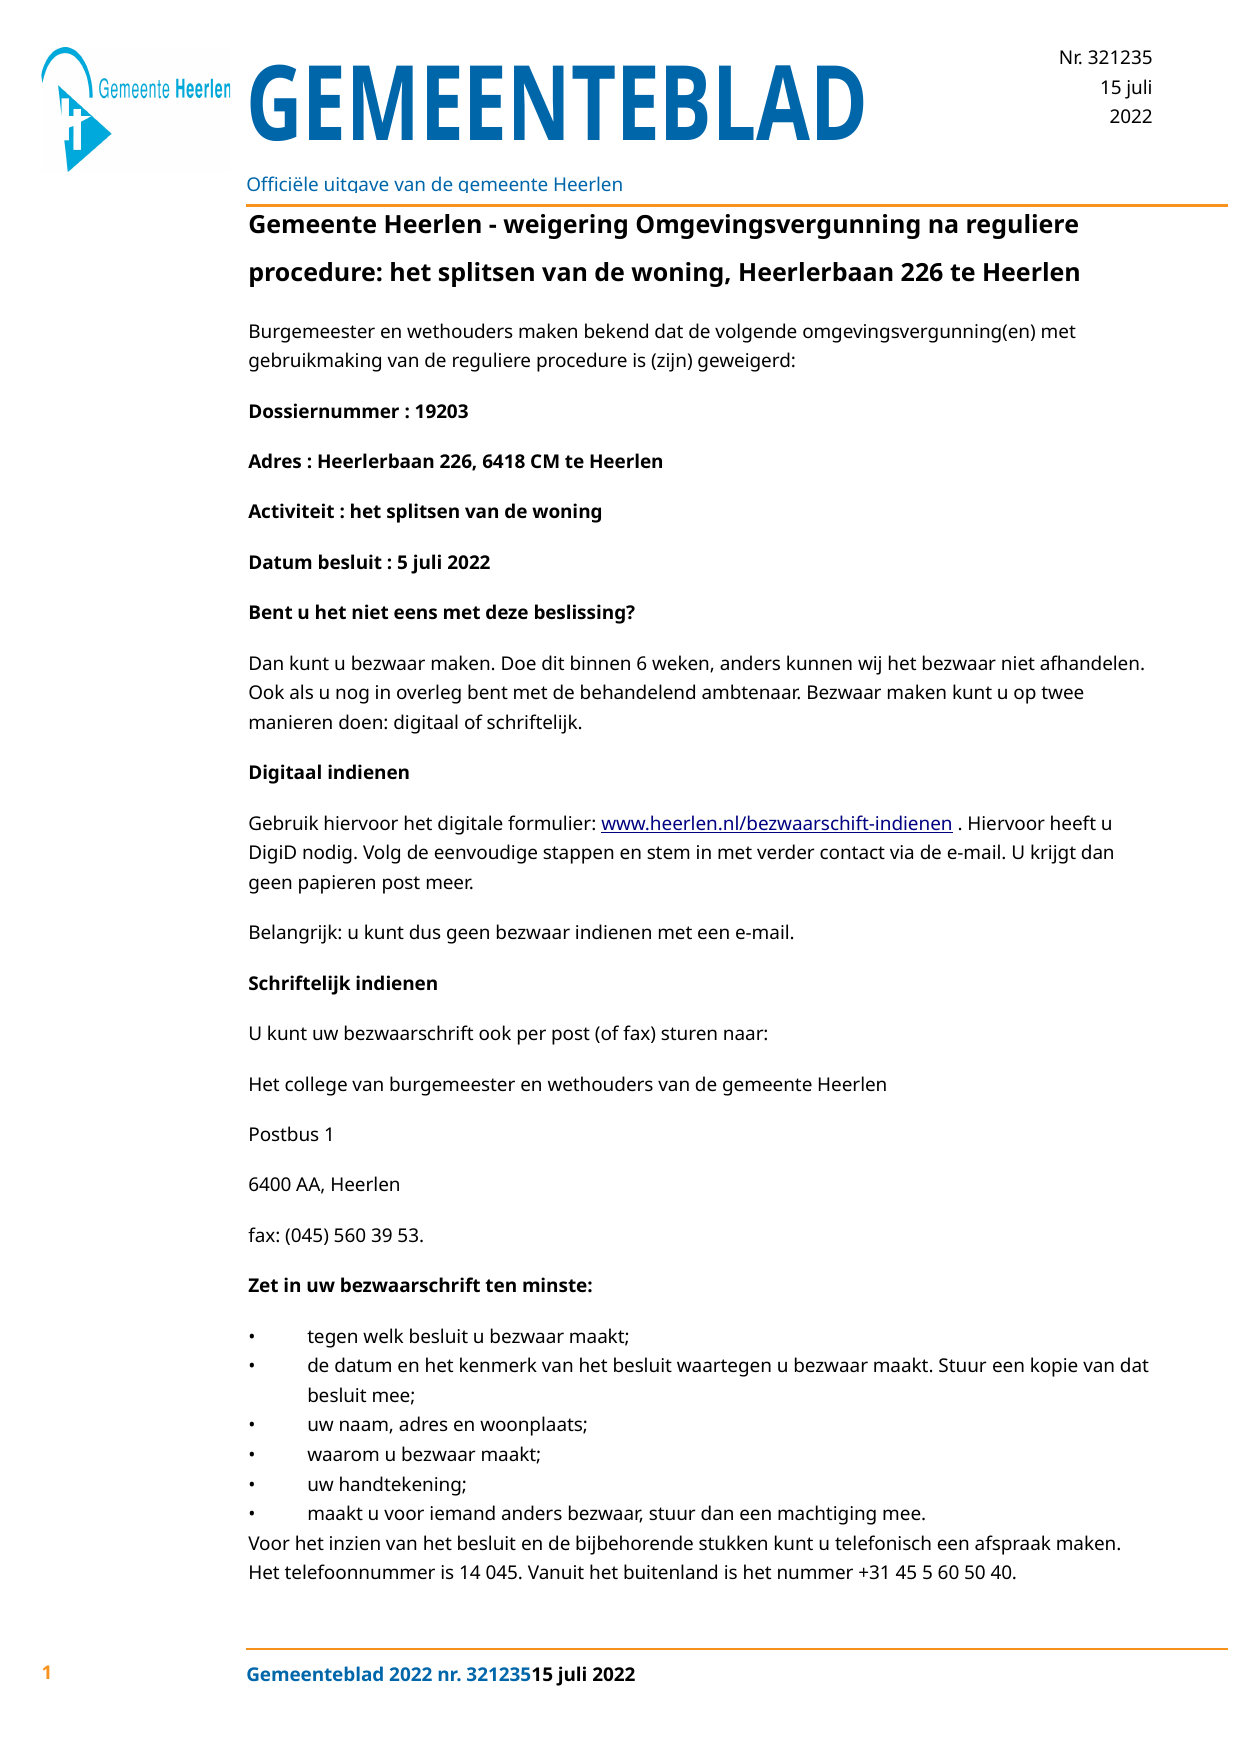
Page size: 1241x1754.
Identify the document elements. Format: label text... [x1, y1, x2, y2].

text Gemeente Heerlen - weigering Omgevingsvergunning na reguliere procedure: het splitsen van de woning, Heerlerbaan 226 te Heerlen [248, 207, 1152, 288]
list waarom u bezwaar maakt; [248, 1441, 1152, 1467]
picture [41, 47, 59, 70]
text Belangrijk: u kunt dus geen bezwaar indienen met een e-mail. [248, 919, 1152, 945]
text Dossiernummer : 19203 [248, 398, 1152, 424]
text fax: (045) 560 39 53. [248, 1222, 1152, 1248]
text Voor het inzien van het besluit en de bijbehorende stukken kunt u telefonisch een afspraak maken. Het telefoonnummer is 14 045. Vanuit het buitenland is het nummer +31 45 5 60 50 40. [248, 1530, 1152, 1585]
list de datum en het kenmerk van het besluit waartegen u bezwaar maakt. Stuur een kopie van dat besluit mee; [248, 1352, 1152, 1408]
text Zet in uw bezwaarschrift ten minste: [248, 1272, 1152, 1298]
text Burgemeester en wethouders maken bekend dat de volgende omgevingsvergunning(en) met gebruikmaking van de reguliere procedure is (zijn) geweigerd: [248, 318, 1152, 373]
text Postbus 1 [248, 1121, 1152, 1147]
text Datum besluit : 5 juli 2022 [248, 549, 1152, 575]
text Het college van burgemeester en wethouders van de gemeente Heerlen [248, 1071, 1152, 1097]
list maakt u voor iemand anders bezwaar, stuur dan een machtiging mee. [248, 1500, 1152, 1526]
text Bent u het niet eens met deze beslissing? [248, 599, 1152, 625]
text Dan kunt u bezwaar maken. Doe dit binnen 6 weken, anders kunnen wij het bezwaar niet afhandelen. Ook als u nog in overleg bent met de behandelend ambtenaar. Bezwaar maken kunt u op twee manieren doen: digitaal of schriftelijk. [248, 650, 1152, 735]
list tegen welk besluit u bezwaar maakt; [248, 1323, 1152, 1349]
picture [41, 47, 231, 172]
text U kunt uw bezwaarschrift ook per post (of fax) sturen naar: [248, 1020, 1152, 1046]
text 6400 AA, Heerlen [248, 1172, 1152, 1197]
text Adres : Heerlerbaan 226, 6418 CM te Heerlen [248, 448, 1152, 474]
list uw handtekening; [248, 1471, 1152, 1497]
text Gebruik hiervoor het digitale formulier: www.heerlen.nl/bezwaarschift-indienen . Hiervoor heeft u DigiD nodig. Volg de eenvoudige stappen en stem in met verder contact via de e-mail. U krijgt dan geen papieren post meer. [248, 810, 1152, 895]
text Digitaal indienen [248, 759, 1152, 785]
text Activiteit : het splitsen van de woning [248, 499, 1152, 524]
list uw naam, adres en woonplaats; [248, 1412, 1152, 1437]
text Schriftelijk indienen [248, 970, 1152, 996]
